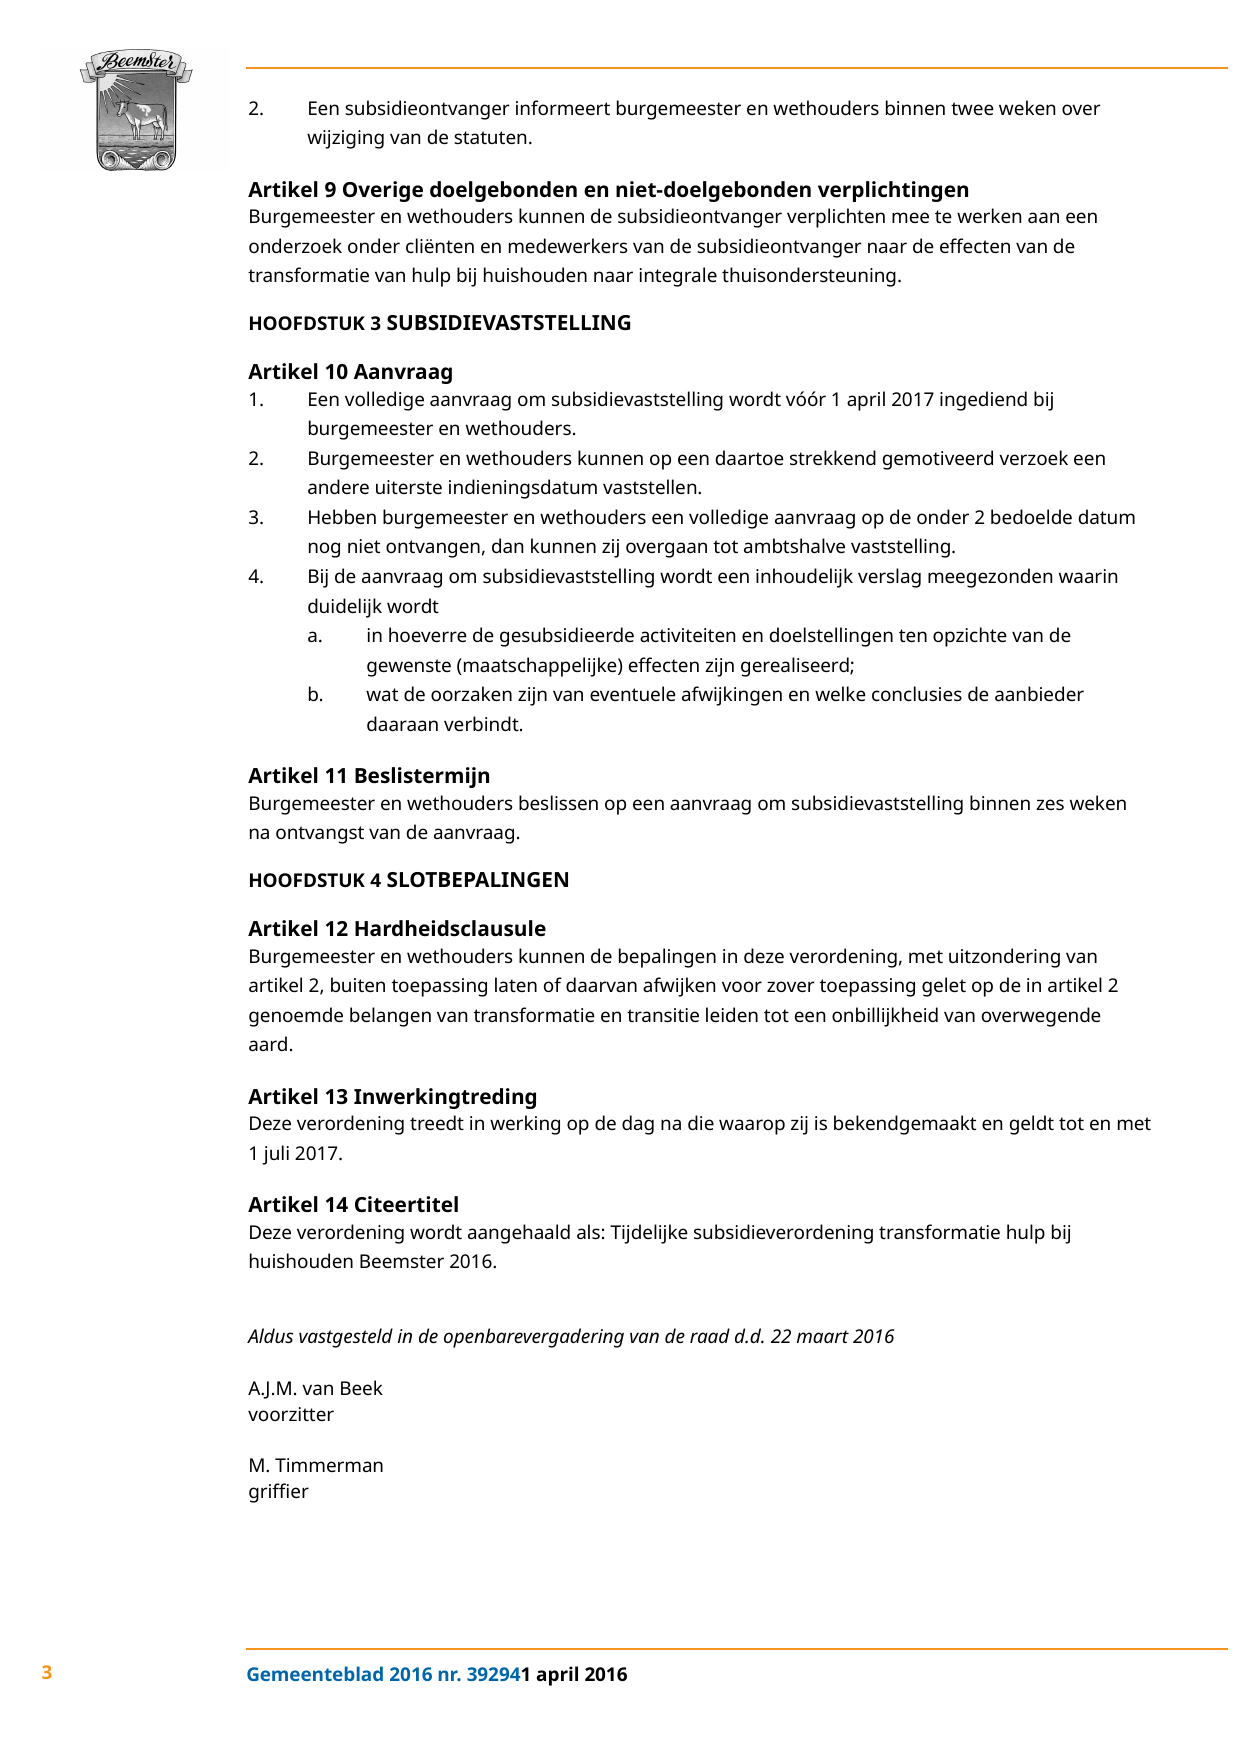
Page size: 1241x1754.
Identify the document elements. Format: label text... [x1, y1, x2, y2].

list Burgemeester en wethouders kunnen op een daartoe strekkend gemotiveerd verzoek een andere uiterste indieningsdatum vaststellen. [248, 445, 1152, 500]
text HOOFDSTUK 4 SLOTBEPALINGEN [248, 865, 1152, 894]
list Hebben burgemeester en wethouders een volledige aanvraag op de onder 2 bedoelde datum nog niet ontvangen, dan kunnen zij overgaan tot ambtshalve vaststelling. [248, 504, 1152, 559]
list in hoeverre de gesubsidieerde activiteiten en doelstellingen ten opzichte van de gewenste (maatschappelijke) effecten zijn gerealiseerd; [307, 622, 1152, 678]
text Artikel 11 Beslistermijn [248, 762, 1152, 790]
text Artikel 14 Citeertitel [248, 1191, 1152, 1219]
text Artikel 12 Hardheidsclausule [248, 914, 1152, 943]
text Burgemeester en wethouders kunnen de subsidieontvanger verplichten mee te werken aan een onderzoek onder cliënten en medewerkers van de subsidieontvanger naar de effecten van de transformatie van hulp bij huishouden naar integrale thuisondersteuning. [248, 203, 1152, 288]
list Een volledige aanvraag om subsidievaststelling wordt vóór 1 april 2017 ingediend bij burgemeester en wethouders. [248, 386, 1152, 441]
list Bij de aanvraag om subsidievaststelling wordt een inhoudelijk verslag meegezonden waarin duidelijk wordt [248, 563, 1152, 618]
text M. Timmerman [248, 1452, 1152, 1478]
text Deze verordening wordt aangehaald als: Tijdelijke subsidieverordening transformatie hulp bij huishouden Beemster 2016. [248, 1219, 1152, 1274]
text Aldus vastgesteld in de openbarevergadering van de raad d.d. 22 maart 2016 [248, 1324, 1152, 1349]
text Deze verordening treedt in werking op de dag na die waarop zij is bekendgemaakt en geldt tot en met 1 juli 2017. [248, 1111, 1152, 1166]
text HOOFDSTUK 3 SUBSIDIEVASTSTELLING [248, 308, 1152, 336]
list Een subsidieontvanger informeert burgemeester en wethouders binnen twee weken over wijziging van de statuten. [248, 95, 1152, 150]
text Artikel 9 Overige doelgebonden en niet-doelgebonden verplichtingen [248, 175, 1152, 203]
text griffier [248, 1478, 1152, 1504]
text Burgemeester en wethouders kunnen de bepalingen in deze verordening, met uitzondering van artikel 2, buiten toepassing laten of daarvan afwijken voor zover toepassing gelet op de in artikel 2 genoemde belangen van transformatie en transitie leiden tot een onbillijkheid van overwegende aard. [248, 943, 1152, 1057]
text voorzitter [248, 1401, 1152, 1427]
text A.J.M. van Beek [248, 1375, 1152, 1401]
text Burgemeester en wethouders beslissen op een aanvraag om subsidievaststelling binnen zes weken na ontvangst van de aanvraag. [248, 790, 1152, 845]
picture [41, 47, 231, 172]
text Artikel 13 Inwerkingtreding [248, 1082, 1152, 1111]
text Artikel 10 Aanvraag [248, 357, 1152, 386]
list wat de oorzaken zijn van eventuele afwijkingen en welke conclusies de aanbieder daaraan verbindt. [307, 682, 1152, 737]
